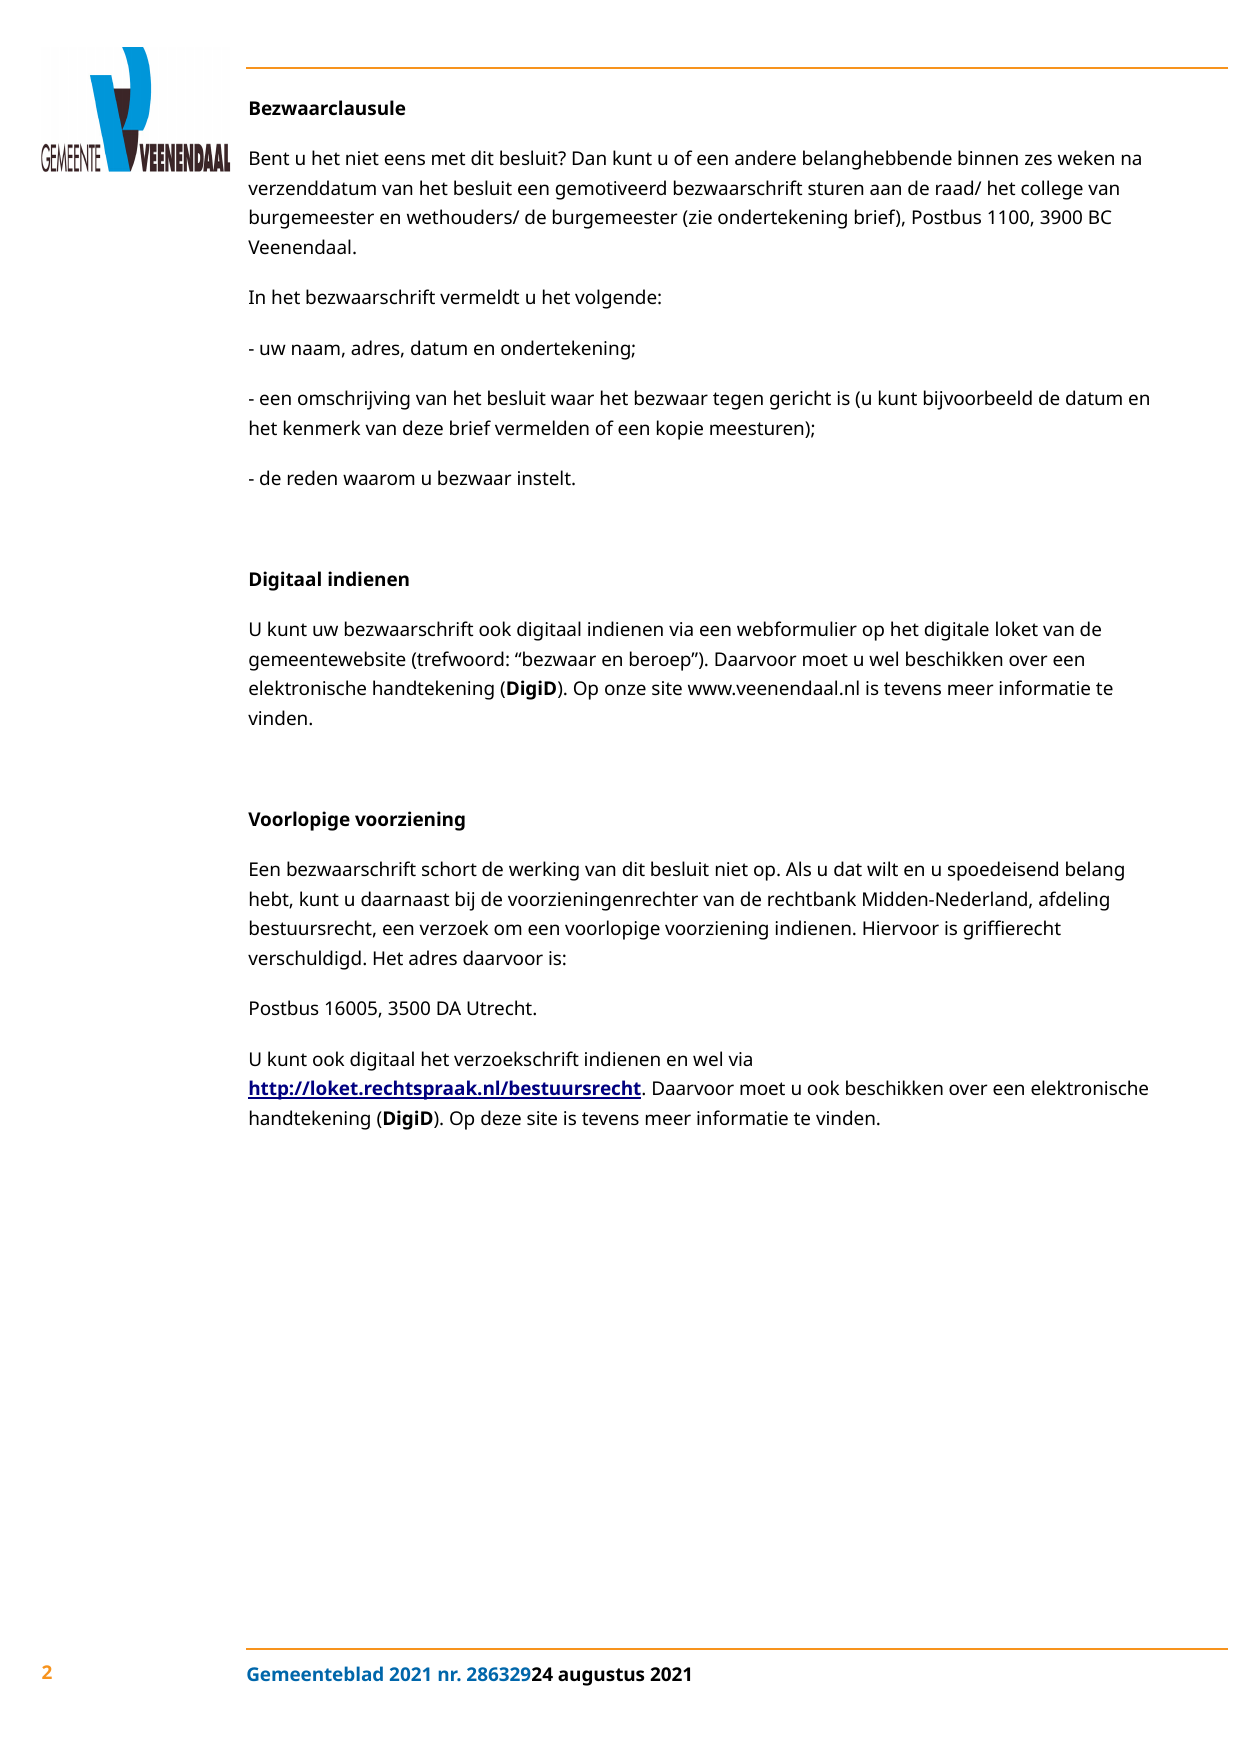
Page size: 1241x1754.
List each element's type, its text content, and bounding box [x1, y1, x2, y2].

text Digitaal indienen [248, 566, 1152, 592]
text - uw naam, adres, datum en ondertekening; [248, 335, 1152, 361]
text U kunt uw bezwaarschrift ook digitaal indienen via een webformulier op het digitale loket van de gemeentewebsite (trefwoord: “bezwaar en beroep”). Daarvoor moet u wel beschikken over een elektronische handtekening (DigiD). Op onze site www.veenendaal.nl is tevens meer informatie te vinden. [248, 616, 1152, 731]
text Een bezwaarschrift schort de werking van dit besluit niet op. Als u dat wilt en u spoedeisend belang hebt, kunt u daarnaast bij de voorzieningenrechter van de rechtbank Midden-Nederland, afdeling bestuursrecht, een verzoek om een voorlopige voorziening indienen. Hiervoor is griffierecht verschuldigd. Het adres daarvoor is: [248, 856, 1152, 971]
text Bent u het niet eens met dit besluit? Dan kunt u of een andere belanghebbende binnen zes weken na verzenddatum van het besluit een gemotiveerd bezwaarschrift sturen aan de raad/ het college van burgemeester en wethouders/ de burgemeester (zie ondertekening brief), Postbus 1100, 3900 BC Veenendaal. [248, 145, 1152, 260]
text - de reden waarom u bezwaar instelt. [248, 465, 1152, 491]
text Bezwaarclausule [248, 95, 1152, 121]
picture [123, 47, 231, 172]
text U kunt ook digitaal het verzoekschrift indienen en wel via http://loket.rechtspraak.nl/bestuursrecht. Daarvoor moet u ook beschikken over een elektronische handtekening (DigiD). Op deze site is tevens meer informatie te vinden. [248, 1046, 1152, 1131]
text Postbus 16005, 3500 DA Utrecht. [248, 996, 1152, 1021]
text - een omschrijving van het besluit waar het bezwaar tegen gericht is (u kunt bijvoorbeeld de datum en het kenmerk van deze brief vermelden of een kopie meesturen); [248, 385, 1152, 441]
text In het bezwaarschrift vermeldt u het volgende: [248, 284, 1152, 310]
text Voorlopige voorziening [248, 806, 1152, 832]
picture [41, 47, 130, 172]
